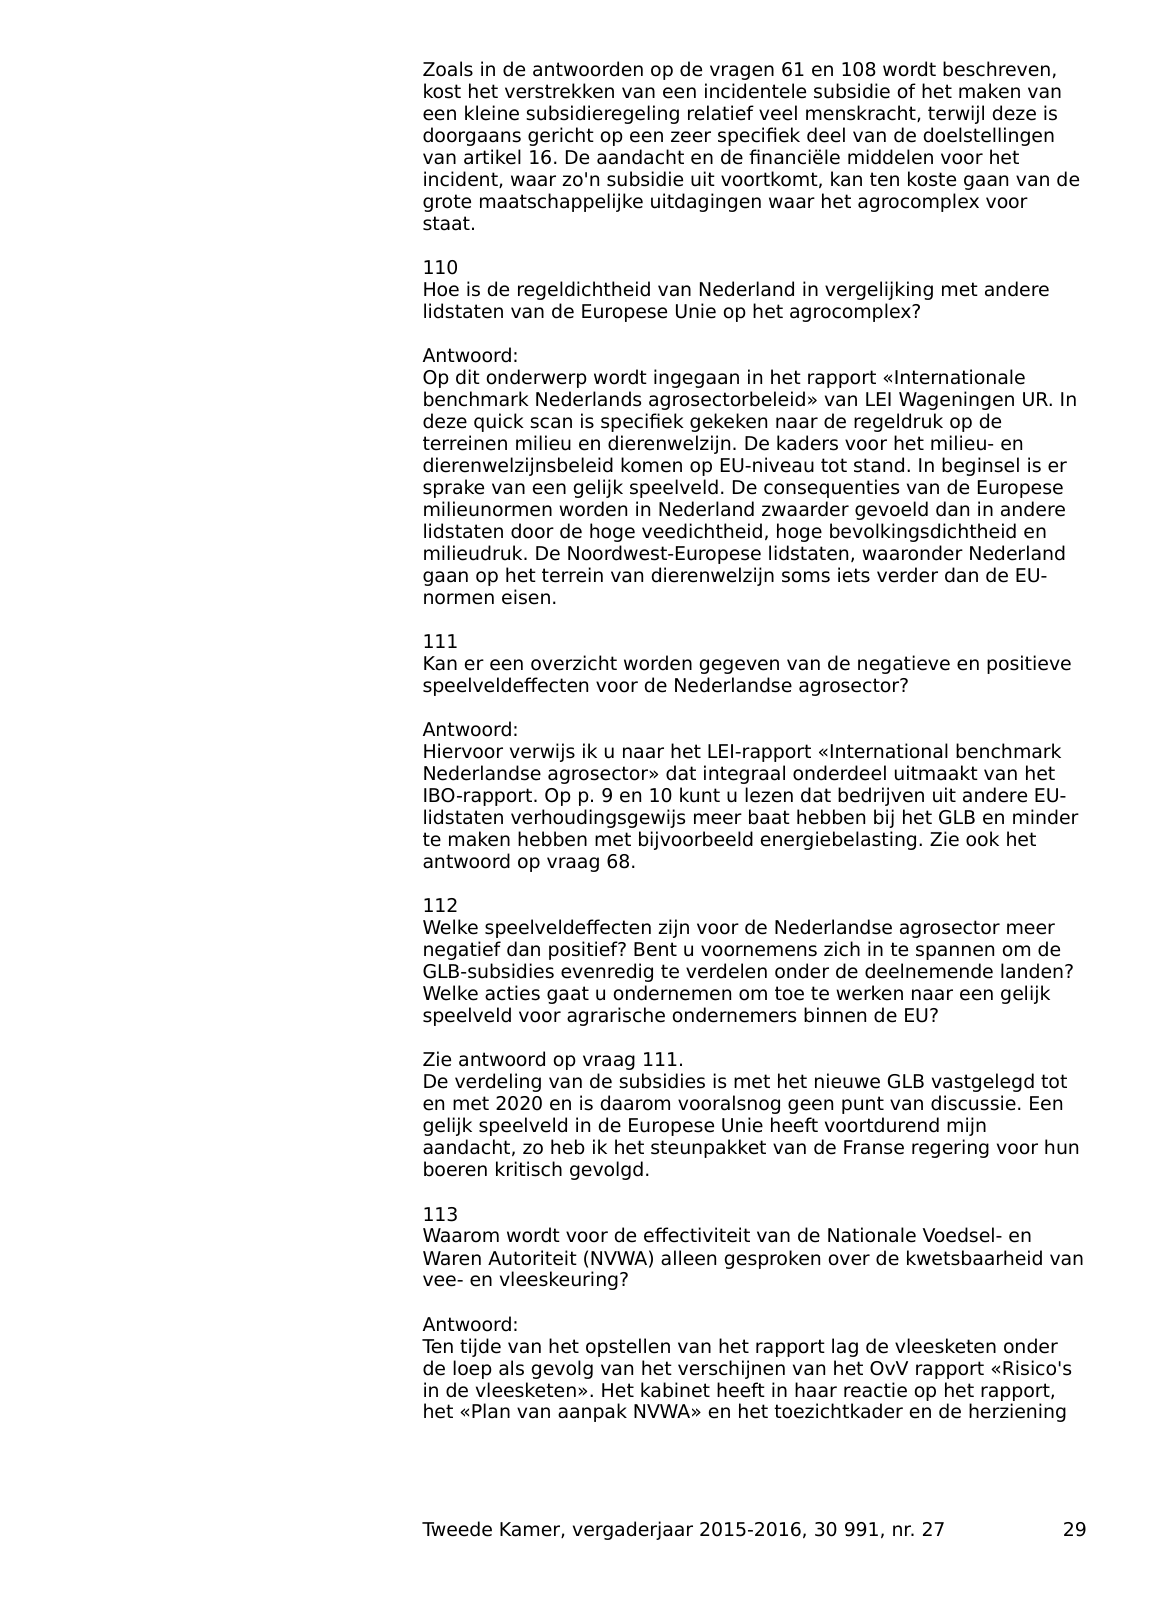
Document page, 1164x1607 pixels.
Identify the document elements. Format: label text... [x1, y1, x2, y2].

text Welke speelveldeffecten zijn voor de Nederlandse agrosector meer negatief dan positief? Bent u voornemens zich in te spannen om de GLB-subsidies evenredig te verdelen onder de deelnemende landen? Welke acties gaat u ondernemen om toe te werken naar een gelijk speelveld voor agrarische ondernemers binnen de EU? [422, 917, 1087, 1027]
text Antwoord: [422, 345, 1087, 367]
text Antwoord: [422, 1313, 1087, 1336]
text Zie antwoord op vraag 111. [422, 1049, 1087, 1071]
text Antwoord: [422, 719, 1087, 741]
text Zoals in de antwoorden op de vragen 61 en 108 wordt beschreven, kost het verstrekken van een incidentele subsidie of het maken van een kleine subsidieregeling relatief veel menskracht, terwijl deze is doorgaans gericht op een zeer specifiek deel van de doelstellingen van artikel 16. De aandacht en de financiële middelen voor het incident, waar zo'n subsidie uit voortkomt, kan ten koste gaan van de grote maatschappelijke uitdagingen waar het agrocomplex voor staat. [422, 59, 1087, 235]
text Op dit onderwerp wordt ingegaan in het rapport «Internationale benchmark Nederlands agrosectorbeleid» van LEI Wageningen UR. In deze quick scan is specifiek gekeken naar de regeldruk op de terreinen milieu en dierenwelzijn. De kaders voor het milieu- en dierenwelzijnsbeleid komen op EU-niveau tot stand. In beginsel is er sprake van een gelijk speelveld. De consequenties van de Europese milieunormen worden in Nederland zwaarder gevoeld dan in andere lidstaten door de hoge veedichtheid, hoge bevolkingsdichtheid en milieudruk. De Noordwest-Europese lidstaten, waaronder Nederland gaan op het terrein van dierenwelzijn soms iets verder dan de EU-normen eisen. [422, 367, 1087, 609]
text Hiervoor verwijs ik u naar het LEI-rapport «International benchmark Nederlandse agrosector» dat integraal onderdeel uitmaakt van het IBO-rapport. Op p. 9 en 10 kunt u lezen dat bedrijven uit andere EU-lidstaten verhoudingsgewijs meer baat hebben bij het GLB en minder te maken hebben met bijvoorbeeld energiebelasting. Zie ook het antwoord op vraag 68. [422, 741, 1087, 873]
text De verdeling van de subsidies is met het nieuwe GLB vastgelegd tot en met 2020 en is daarom vooralsnog geen punt van discussie. Een gelijk speelveld in de Europese Unie heeft voortdurend mijn aandacht, zo heb ik het steunpakket van de Franse regering voor hun boeren kritisch gevolgd. [422, 1071, 1087, 1181]
text 113 [422, 1203, 1087, 1225]
text Ten tijde van het opstellen van het rapport lag de vleesketen onder de loep als gevolg van het verschijnen van het OvV rapport «Risico's in de vleesketen». Het kabinet heeft in haar reactie op het rapport, het «Plan van aanpak NVWA» en het toezichtkader en de herziening [422, 1336, 1087, 1423]
text Waarom wordt voor de effectiviteit van de Nationale Voedsel- en Waren Autoriteit (NVWA) alleen gesproken over de kwetsbaarheid van vee- en vleeskeuring? [422, 1225, 1087, 1291]
text 111 [422, 631, 1087, 653]
text 110 [422, 257, 1087, 279]
text 112 [422, 895, 1087, 917]
text Hoe is de regeldichtheid van Nederland in vergelijking met andere lidstaten van de Europese Unie op het agrocomplex? [422, 279, 1087, 323]
text Kan er een overzicht worden gegeven van de negatieve en positieve speelveldeffecten voor de Nederlandse agrosector? [422, 653, 1087, 697]
